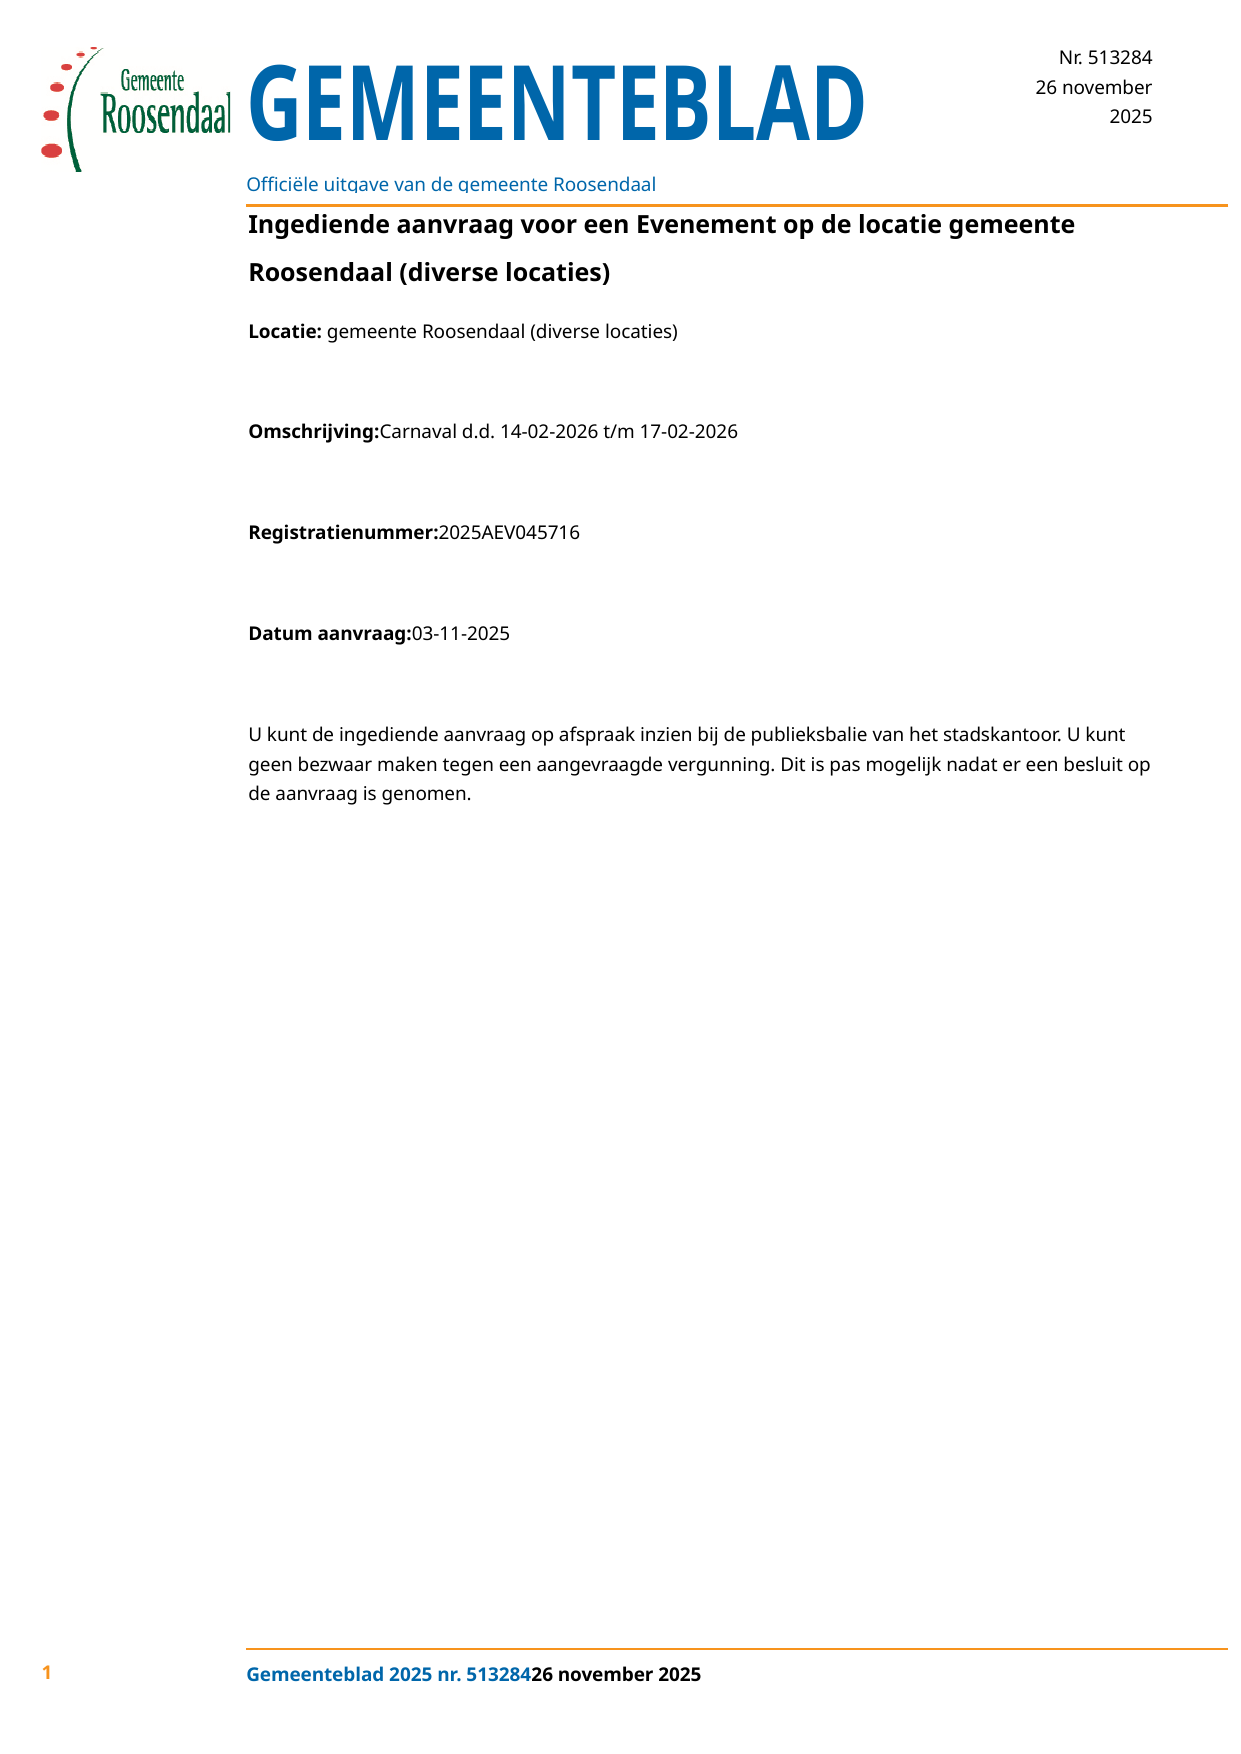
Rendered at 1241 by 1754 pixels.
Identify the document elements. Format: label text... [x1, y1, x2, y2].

text Locatie: gemeente Roosendaal (diverse locaties) [248, 318, 1152, 344]
text Registratienummer:2025AEV045716 [248, 519, 1152, 545]
text Omschrijving:Carnaval d.d. 14-02-2026 t/m 17-02-2026 [248, 419, 1152, 444]
text Ingediende aanvraag voor een Evenement op de locatie gemeente Roosendaal (diverse locaties) [248, 207, 1152, 288]
text U kunt de ingediende aanvraag op afspraak inzien bij de publieksbalie van het stadskantoor. U kunt geen bezwaar maken tegen een aangevraagde vergunning. Dit is pas mogelijk nadat er een besluit op de aanvraag is genomen. [248, 721, 1152, 806]
text Datum aanvraag:03-11-2025 [248, 620, 1152, 646]
picture [41, 47, 231, 172]
